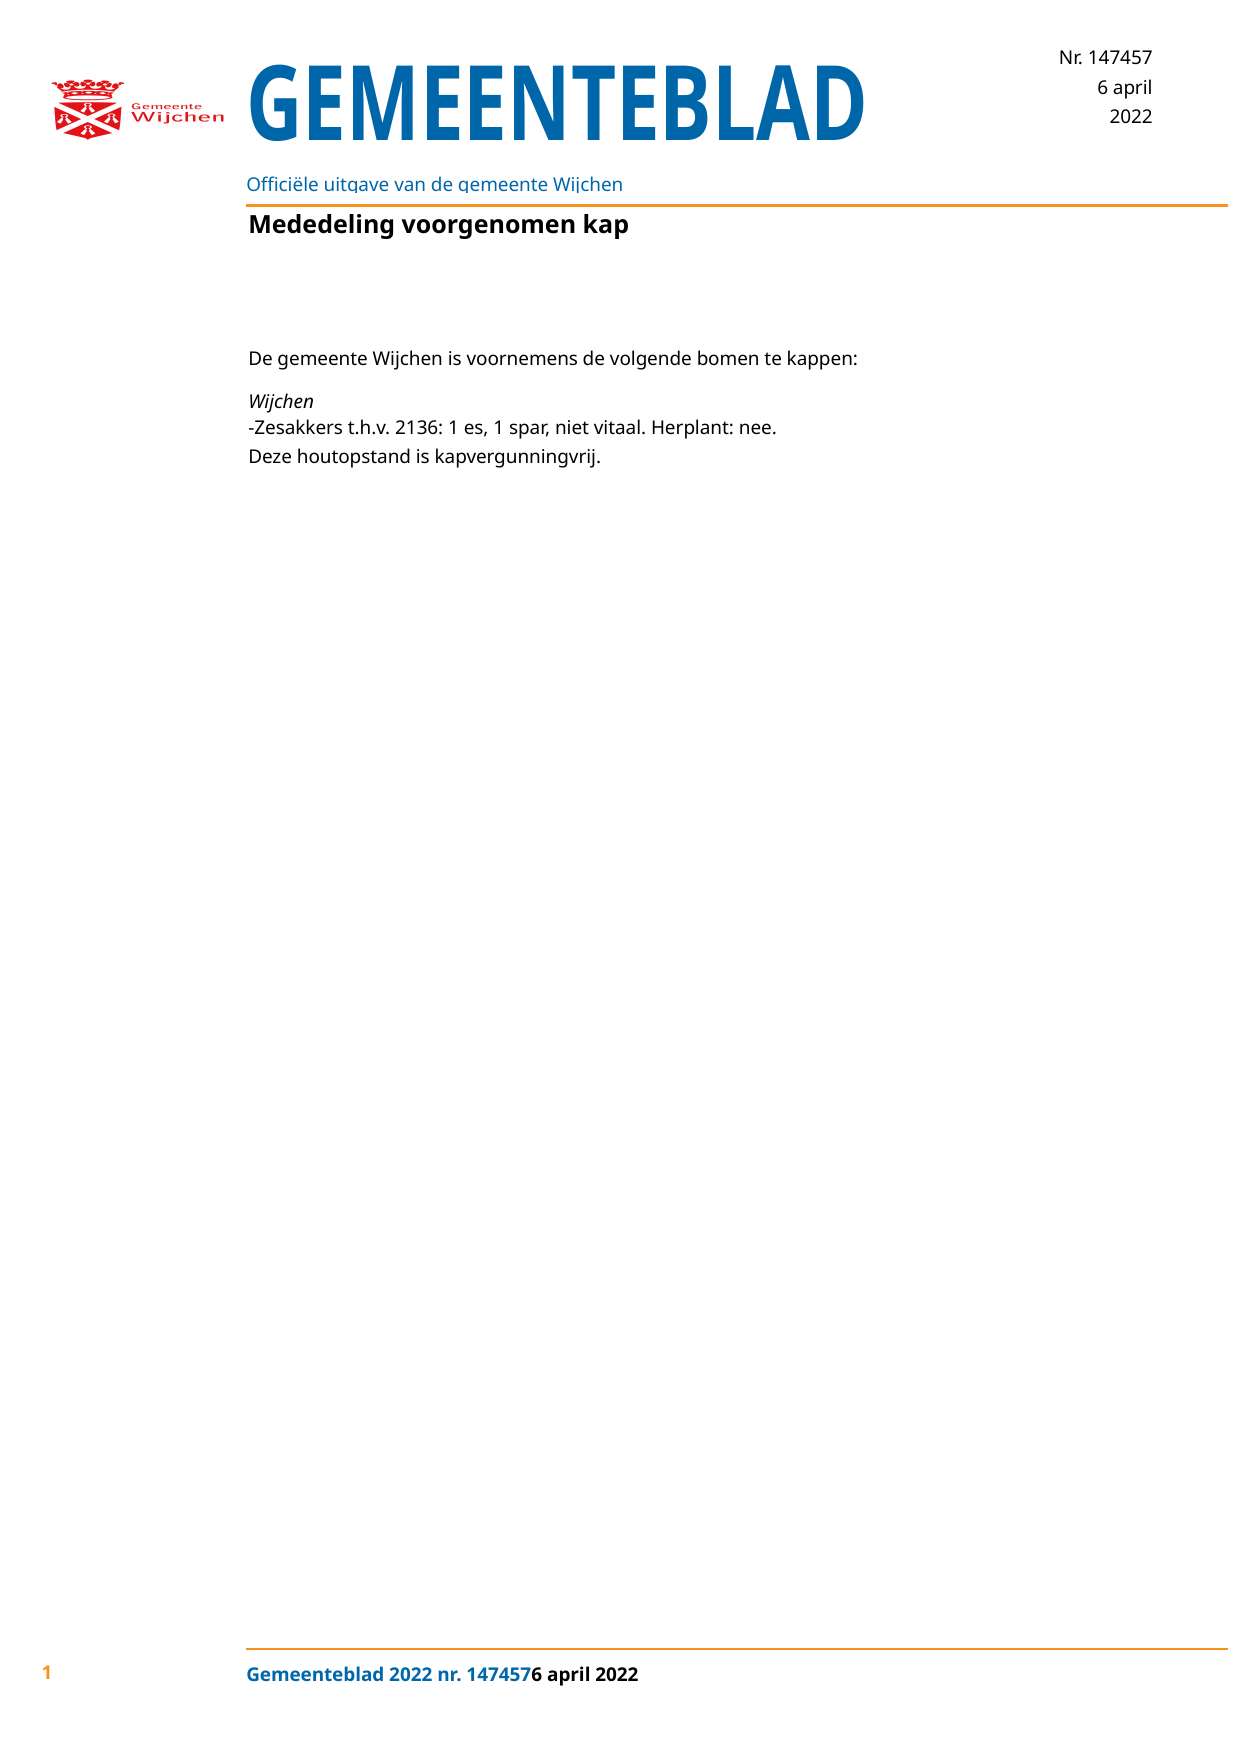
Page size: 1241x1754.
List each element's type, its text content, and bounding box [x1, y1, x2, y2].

text Wijchen [248, 388, 1152, 414]
picture [41, 47, 231, 172]
text De gemeente Wijchen is voornemens de volgende bomen te kappen: [248, 345, 1152, 371]
text -Zesakkers t.h.v. 2136: 1 es, 1 spar, niet vitaal. Herplant: nee. [248, 414, 1152, 440]
text Deze houtopstand is kapvergunningvrij. [248, 444, 1152, 469]
text Mededeling voorgenomen kap [248, 207, 1152, 241]
